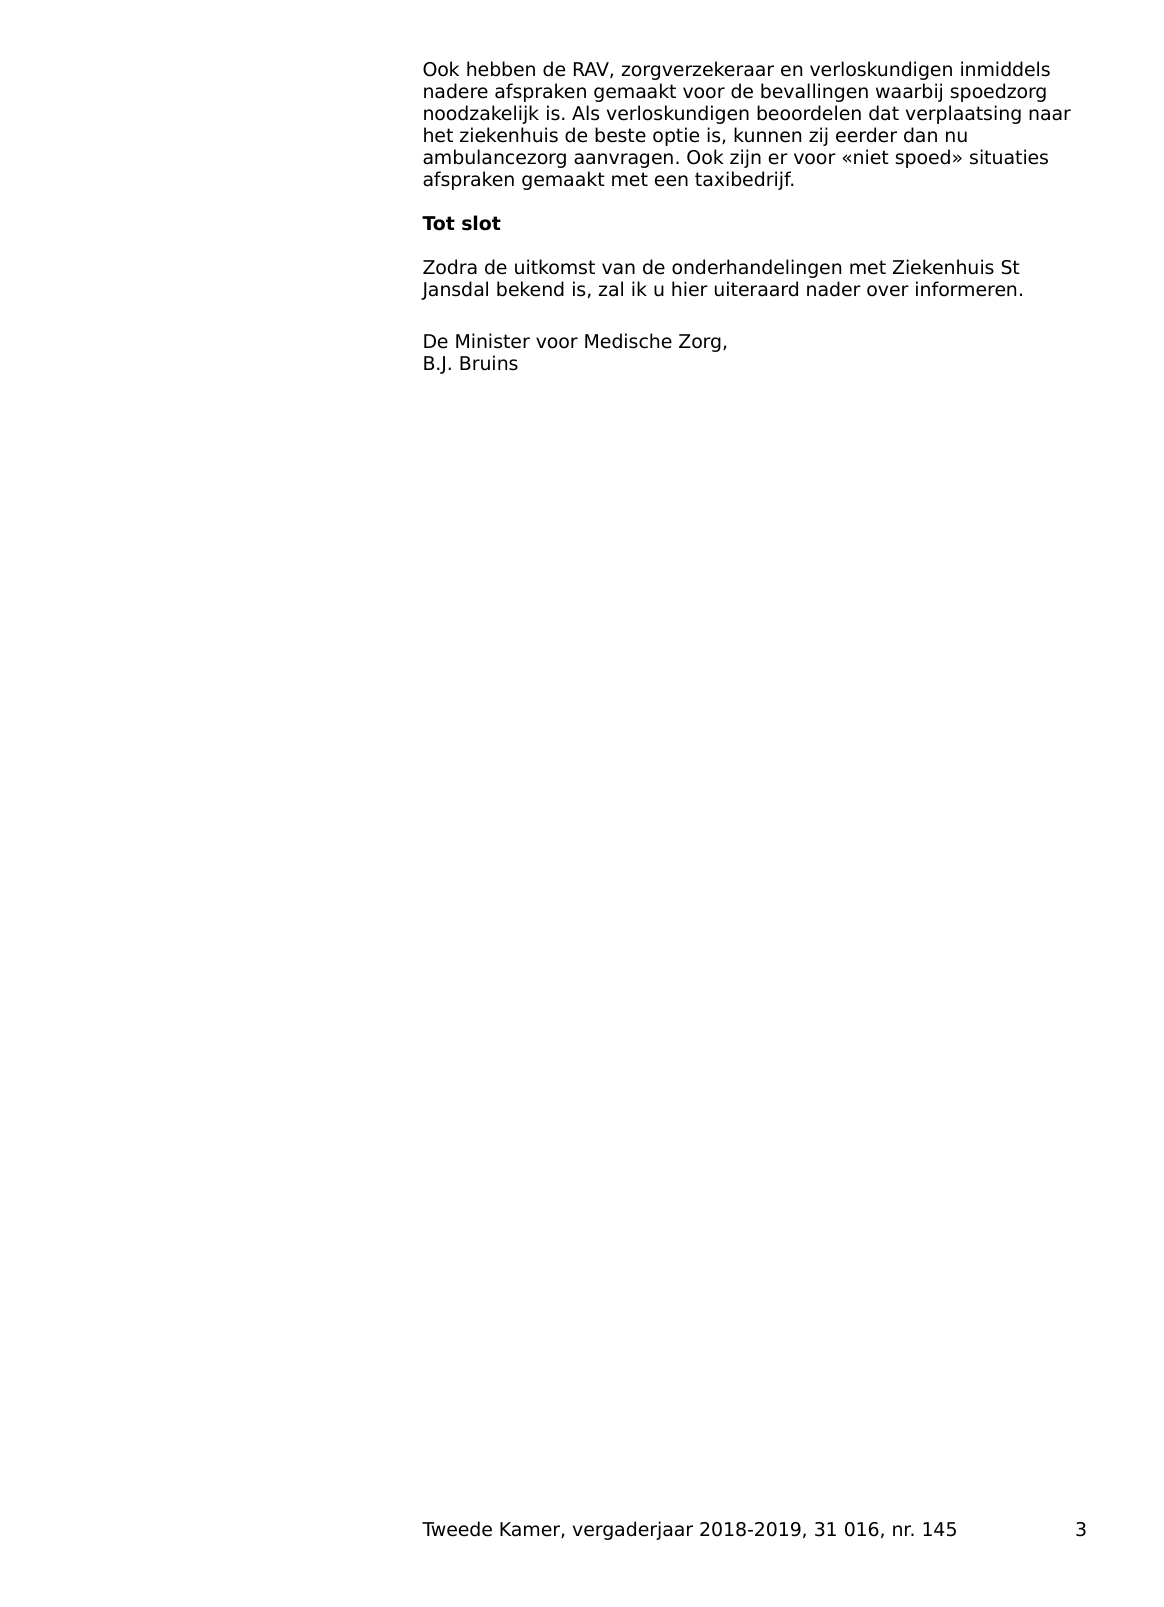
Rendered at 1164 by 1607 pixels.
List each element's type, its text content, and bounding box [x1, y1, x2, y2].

text Zodra de uitkomst van de onderhandelingen met Ziekenhuis St Jansdal bekend is, zal ik u hier uiteraard nader over informeren. [422, 257, 1087, 301]
text De Minister voor Medische Zorg, B.J. Bruins [422, 331, 1087, 375]
text Ook hebben de RAV, zorgverzekeraar en verloskundigen inmiddels nadere afspraken gemaakt voor de bevallingen waarbij spoedzorg noodzakelijk is. Als verloskundigen beoordelen dat verplaatsing naar het ziekenhuis de beste optie is, kunnen zij eerder dan nu ambulancezorg aanvragen. Ook zijn er voor «niet spoed» situaties afspraken gemaakt met een taxibedrijf. [422, 59, 1087, 191]
subtitle Tot slot [422, 213, 1087, 235]
